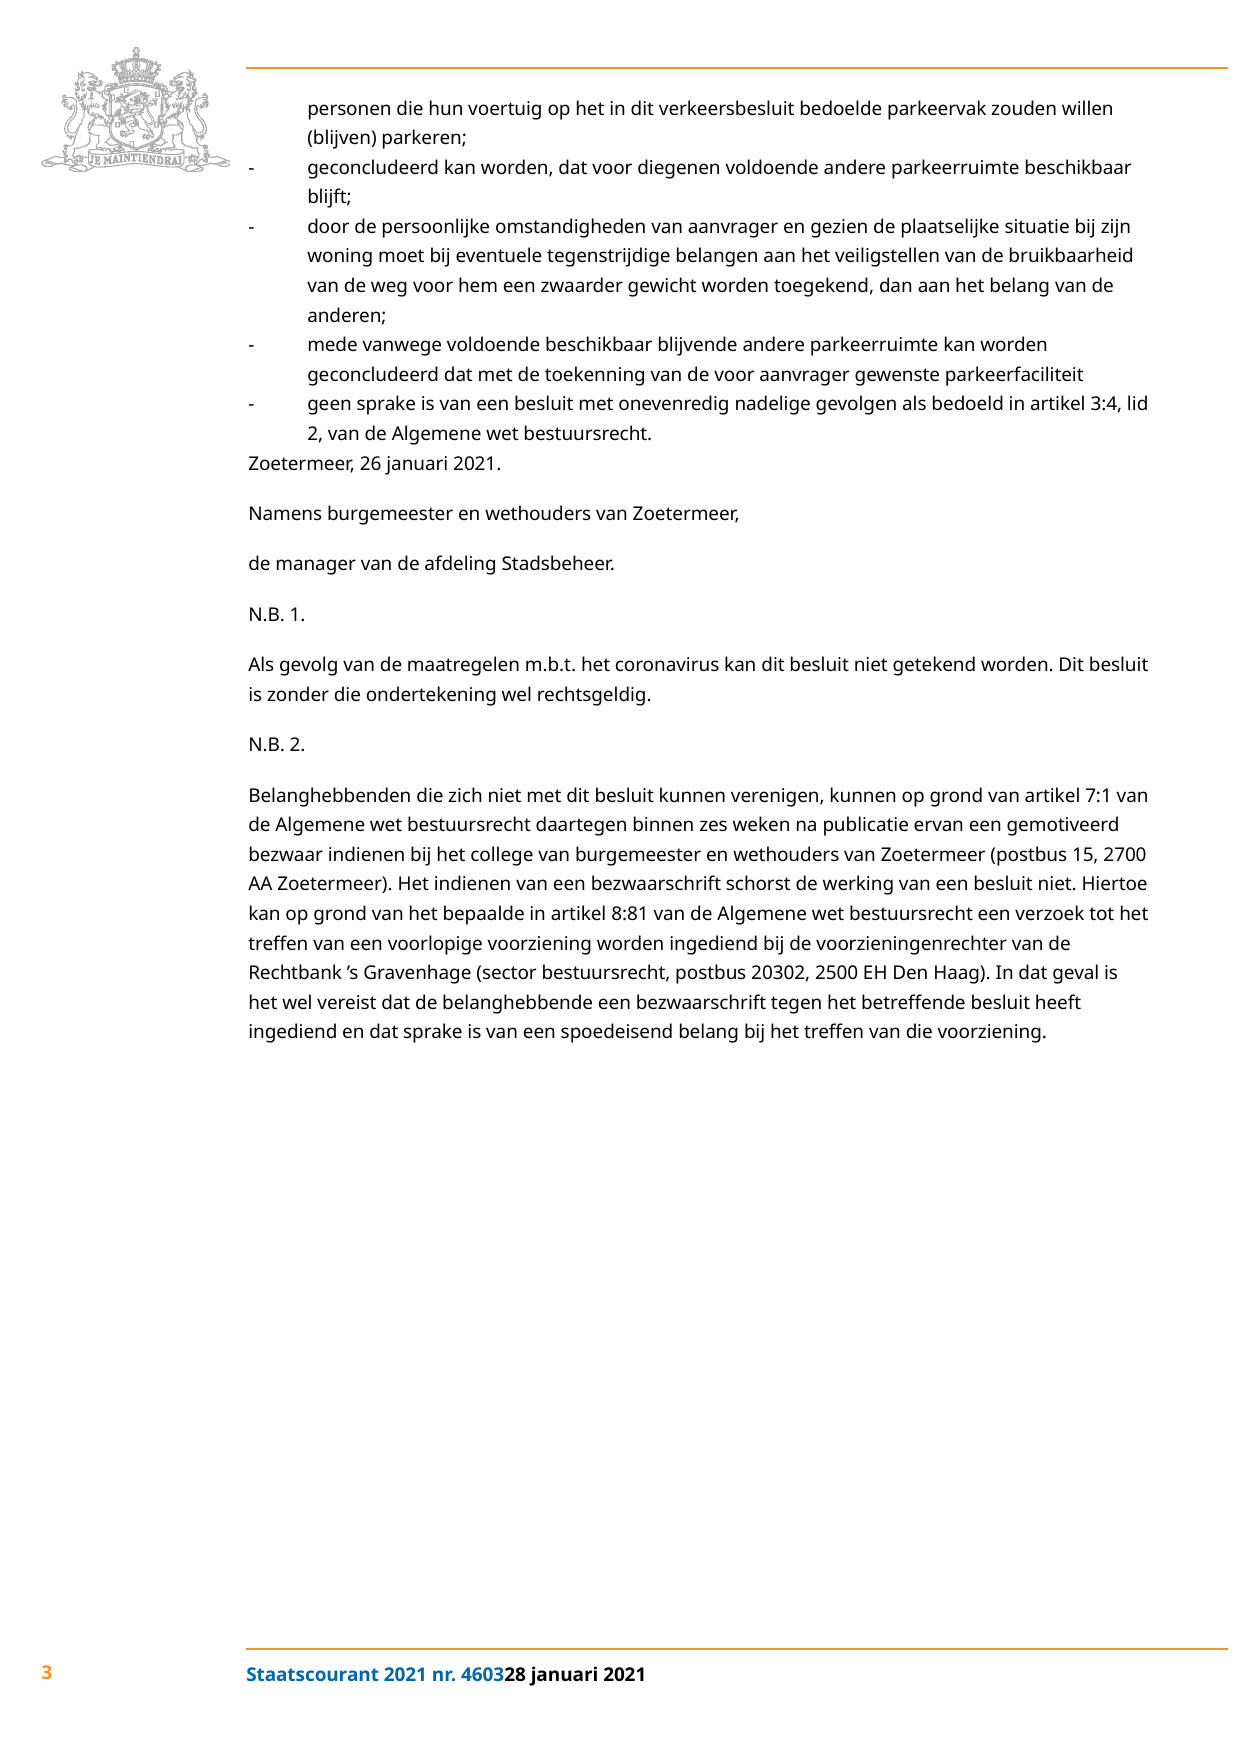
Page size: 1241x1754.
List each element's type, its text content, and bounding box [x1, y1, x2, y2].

list geen sprake is van een besluit met onevenredig nadelige gevolgen als bedoeld in artikel 3:4, lid 2, van de Algemene wet bestuursrecht. [248, 391, 1152, 446]
list mede vanwege voldoende beschikbaar blijvende andere parkeerruimte kan worden geconcludeerd dat met de toekenning van de voor aanvrager gewenste parkeerfaciliteit [248, 331, 1152, 387]
text N.B. 2. [248, 731, 1152, 757]
text de manager van de afdeling Stadsbeheer. [248, 551, 1152, 576]
list geconcludeerd kan worden, dat voor diegenen voldoende andere parkeerruimte beschikbaar blijft; [248, 154, 1152, 209]
list door de persoonlijke omstandigheden van aanvrager en gezien de plaatselijke situatie bij zijn woning moet bij eventuele tegenstrijdige belangen aan het veiligstellen van de bruikbaarheid van de weg voor hem een zwaarder gewicht worden toegekend, dan aan het belang van de anderen; [248, 213, 1152, 328]
picture [41, 47, 231, 172]
text Belanghebbenden die zich niet met dit besluit kunnen verenigen, kunnen op grond van artikel 7:1 van de Algemene wet bestuursrecht daartegen binnen zes weken na publicatie ervan een gemotiveerd bezwaar indienen bij het college van burgemeester en wethouders van Zoetermeer (postbus 15, 2700 AA Zoetermeer). Het indienen van een bezwaarschrift schorst de werking van een besluit niet. Hiertoe kan op grond van het bepaalde in artikel 8:81 van de Algemene wet bestuursrecht een verzoek tot het treffen van een voorlopige voorziening worden ingediend bij de voorzieningenrechter van de Rechtbank ’s Gravenhage (sector bestuursrecht, postbus 20302, 2500 EH Den Haag). In dat geval is het wel vereist dat de belanghebbende een bezwaarschrift tegen het betreffende besluit heeft ingediend en dat sprake is van een spoedeisend belang bij het treffen van die voorziening. [248, 782, 1152, 1044]
text Zoetermeer, 26 januari 2021. [248, 450, 1152, 476]
list personen die hun voertuig op het in dit verkeersbesluit bedoelde parkeervak zouden willen (blijven) parkeren; [248, 95, 1152, 150]
text Als gevolg van de maatregelen m.b.t. het coronavirus kan dit besluit niet getekend worden. Dit besluit is zonder die ondertekening wel rechtsgeldig. [248, 651, 1152, 707]
text Namens burgemeester en wethouders van Zoetermeer, [248, 500, 1152, 526]
text N.B. 1. [248, 601, 1152, 627]
